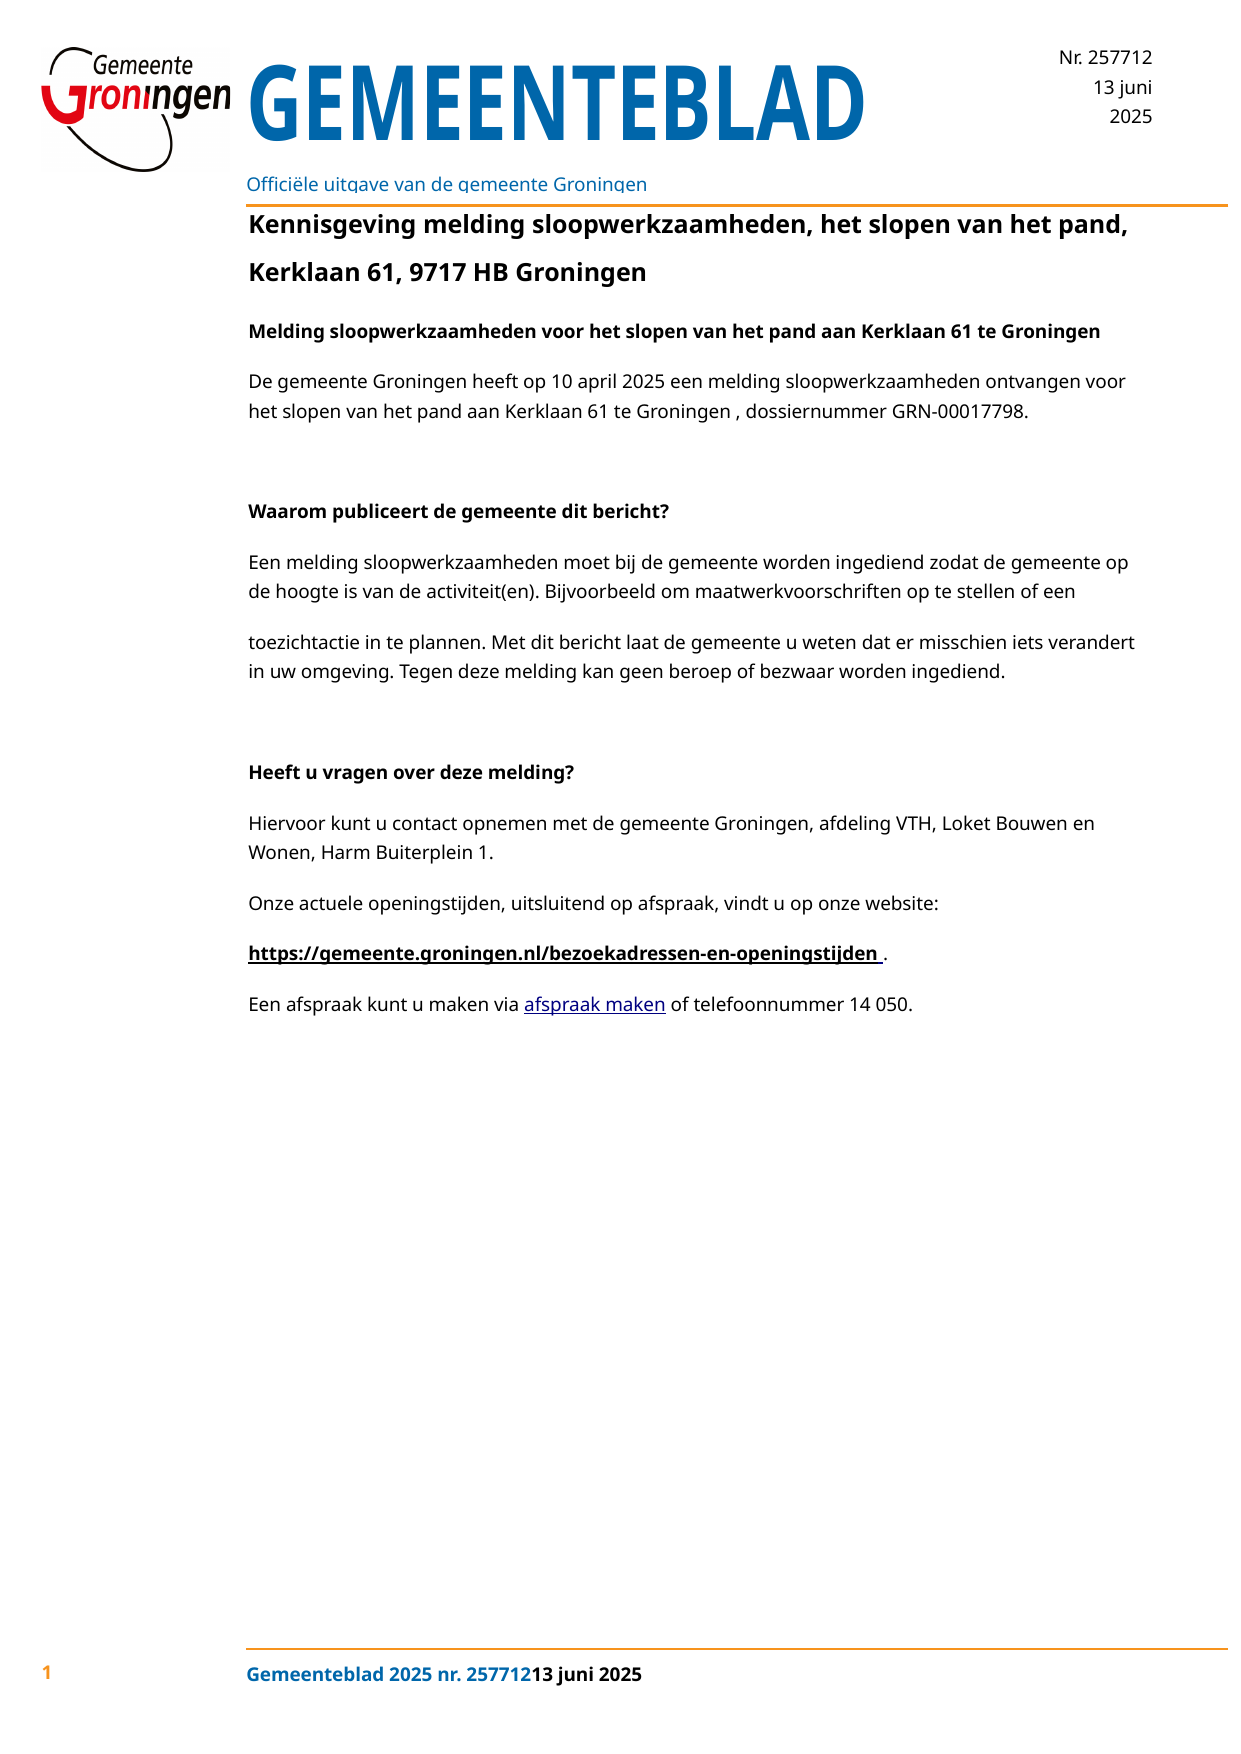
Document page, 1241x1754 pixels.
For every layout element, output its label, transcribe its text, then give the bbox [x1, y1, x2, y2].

text Kennisgeving melding sloopwerkzaamheden, het slopen van het pand, Kerklaan 61, 9717 HB Groningen [248, 207, 1152, 288]
text De gemeente Groningen heeft op 10 april 2025 een melding sloopwerkzaamheden ontvangen voor het slopen van het pand aan Kerklaan 61 te Groningen , dossiernummer GRN-00017798. [248, 368, 1152, 424]
text Hiervoor kunt u contact opnemen met de gemeente Groningen, afdeling VTH, Loket Bouwen en Wonen, Harm Buiterplein 1. [248, 810, 1152, 865]
text Een melding sloopwerkzaamheden moet bij de gemeente worden ingediend zodat de gemeente op de hoogte is van de activiteit(en). Bijvoorbeeld om maatwerkvoorschriften op te stellen of een [248, 549, 1152, 604]
text Waarom publiceert de gemeente dit bericht? [248, 499, 1152, 524]
text toezichtactie in te plannen. Met dit bericht laat de gemeente u weten dat er misschien iets verandert in uw omgeving. Tegen deze melding kan geen beroep of bezwaar worden ingediend. [248, 629, 1152, 684]
text Melding sloopwerkzaamheden voor het slopen van het pand aan Kerklaan 61 te Groningen [248, 318, 1152, 344]
text Onze actuele openingstijden, uitsluitend op afspraak, vindt u op onze website: [248, 890, 1152, 916]
picture [41, 47, 231, 172]
text Heeft u vragen over deze melding? [248, 759, 1152, 785]
text Een afspraak kunt u maken via afspraak maken of telefoonnummer 14 050. [248, 991, 1152, 1017]
text https://gemeente.groningen.nl/bezoekadressen-en-openingstijden . [248, 940, 1152, 966]
